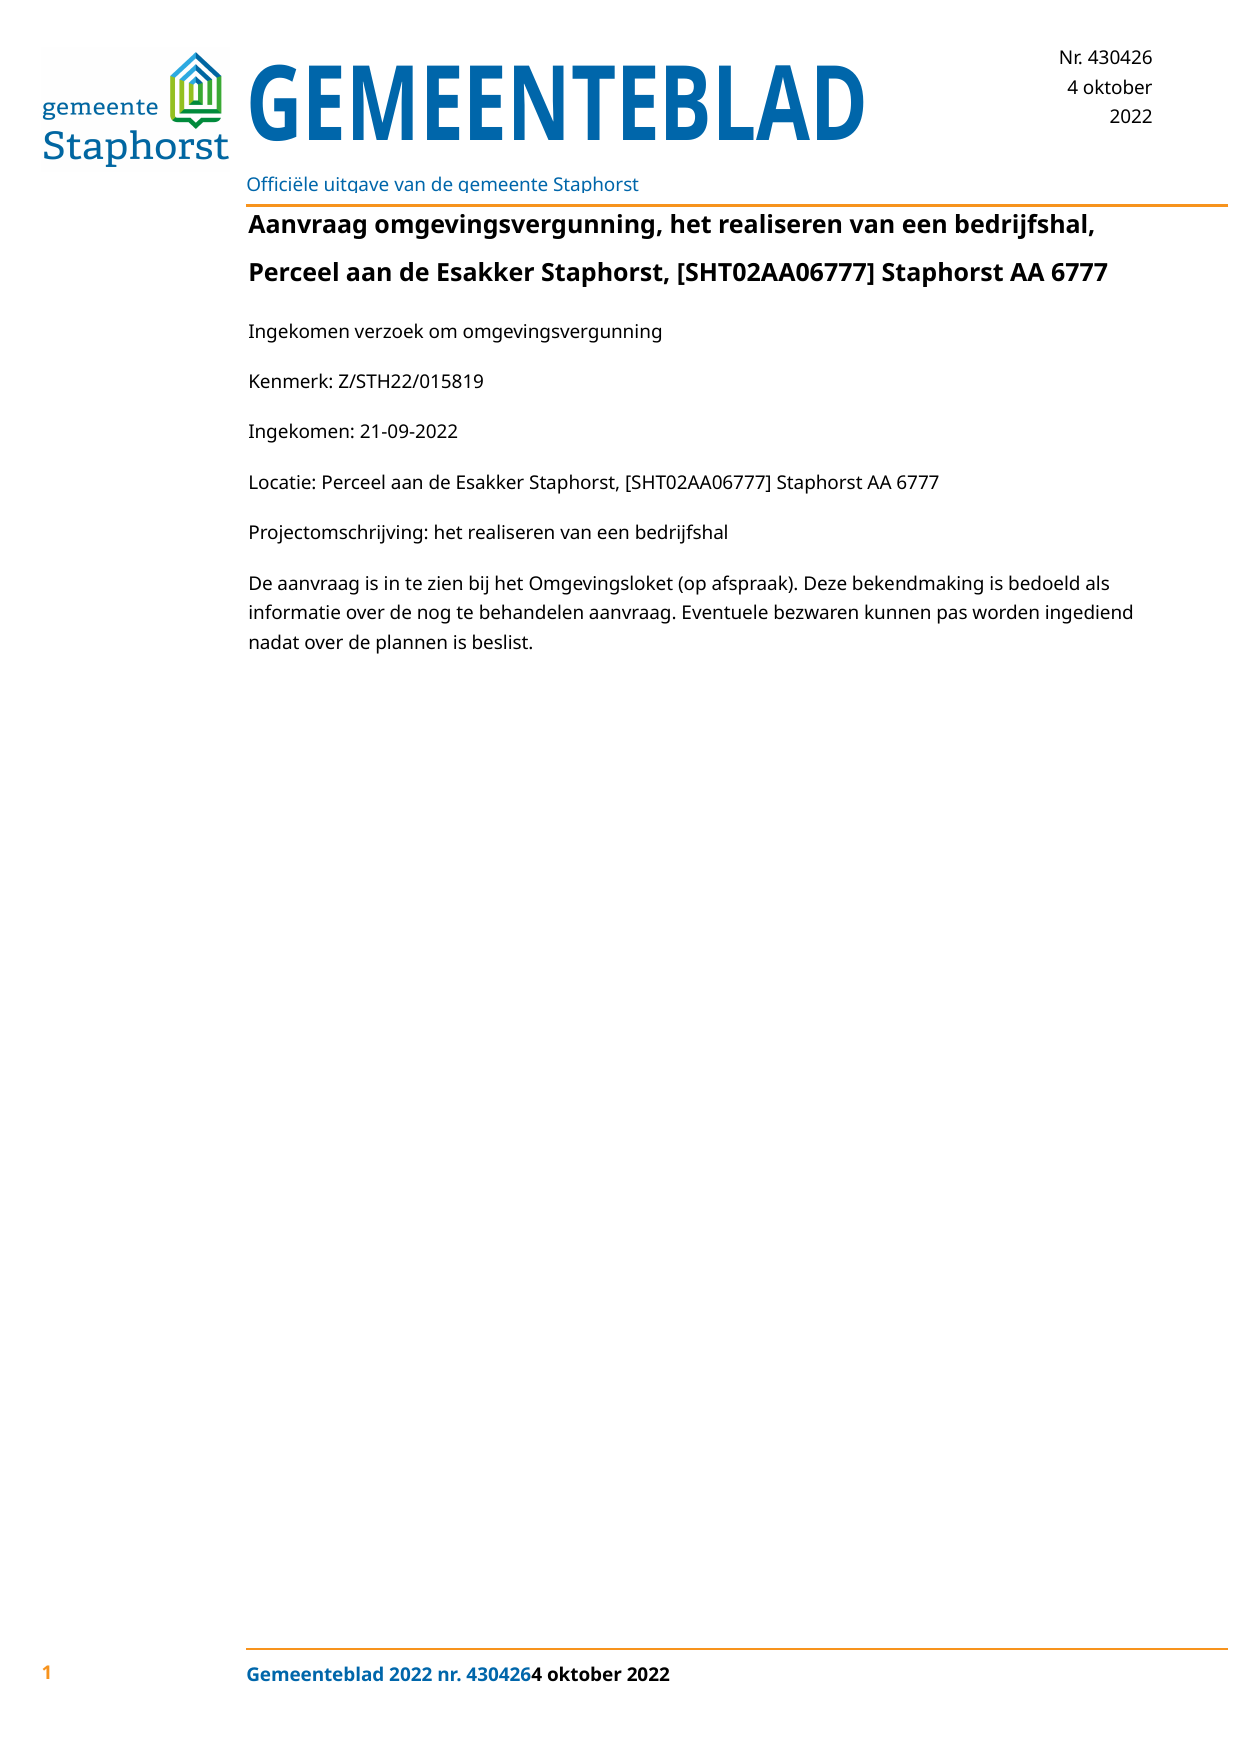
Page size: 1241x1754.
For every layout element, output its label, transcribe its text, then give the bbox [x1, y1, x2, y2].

text Locatie: Perceel aan de Esakker Staphorst, [SHT02AA06777] Staphorst AA 6777 [248, 469, 1152, 495]
text Aanvraag omgevingsvergunning, het realiseren van een bedrijfshal, Perceel aan de Esakker Staphorst, [SHT02AA06777] Staphorst AA 6777 [248, 207, 1152, 288]
text De aanvraag is in te zien bij het Omgevingsloket (op afspraak). Deze bekendmaking is bedoeld als informatie over de nog te behandelen aanvraag. Eventuele bezwaren kunnen pas worden ingediend nadat over de plannen is beslist. [248, 570, 1152, 655]
text Kenmerk: Z/STH22/015819 [248, 368, 1152, 394]
picture [41, 47, 231, 172]
text Ingekomen: 21-09-2022 [248, 419, 1152, 444]
text Projectomschrijving: het realiseren van een bedrijfshal [248, 519, 1152, 545]
text Ingekomen verzoek om omgevingsvergunning [248, 318, 1152, 344]
